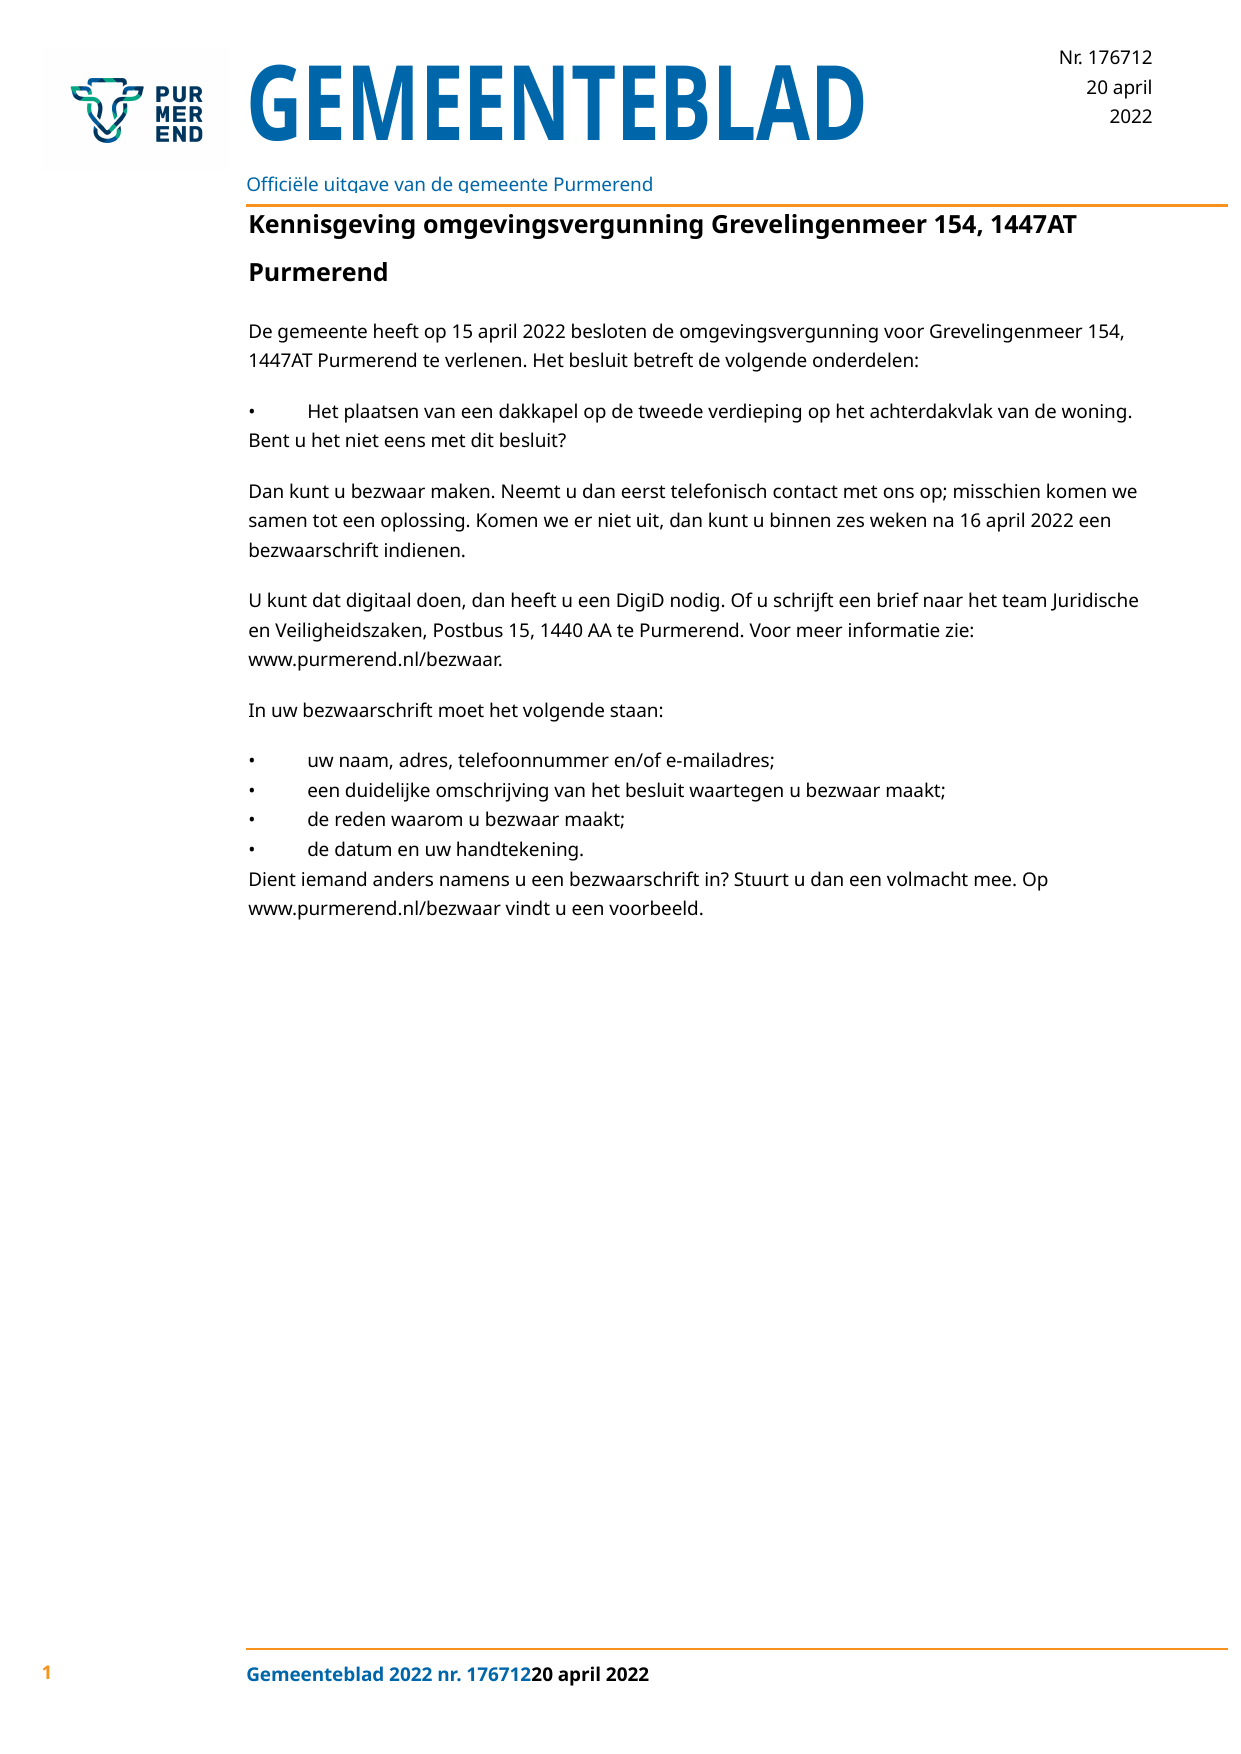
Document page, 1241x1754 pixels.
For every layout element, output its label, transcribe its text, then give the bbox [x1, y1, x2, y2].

text Dan kunt u bezwaar maken. Neemt u dan eerst telefonisch contact met ons op; misschien komen we samen tot een oplossing. Komen we er niet uit, dan kunt u binnen zes weken na 16 april 2022 een bezwaarschrift indienen. [248, 478, 1152, 563]
list uw naam, adres, telefoonnummer en/of e-mailadres; [248, 747, 1152, 773]
list Het plaatsen van een dakkapel op de tweede verdieping op het achterdakvlak van de woning. [248, 398, 1152, 424]
list een duidelijke omschrijving van het besluit waartegen u bezwaar maakt; [248, 777, 1152, 803]
list de reden waarom u bezwaar maakt; [248, 807, 1152, 832]
text U kunt dat digitaal doen, dan heeft u een DigiD nodig. Of u schrijft een brief naar het team Juridische en Veiligheidszaken, Postbus 15, 1440 AA te Purmerend. Voor meer informatie zie: www.purmerend.nl/bezwaar. [248, 587, 1152, 672]
text In uw bezwaarschrift moet het volgende staan: [248, 697, 1152, 723]
list de datum en uw handtekening. [248, 836, 1152, 862]
text Bent u het niet eens met dit besluit? [248, 427, 1152, 453]
text De gemeente heeft op 15 april 2022 besloten de omgevingsvergunning voor Grevelingenmeer 154, 1447AT Purmerend te verlenen. Het besluit betreft de volgende onderdelen: [248, 318, 1152, 373]
picture [41, 47, 231, 172]
text Dient iemand anders namens u een bezwaarschrift in? Stuurt u dan een volmacht mee. Op www.purmerend.nl/bezwaar vindt u een voorbeeld. [248, 866, 1152, 921]
text Kennisgeving omgevingsvergunning Grevelingenmeer 154, 1447AT Purmerend [248, 207, 1152, 288]
